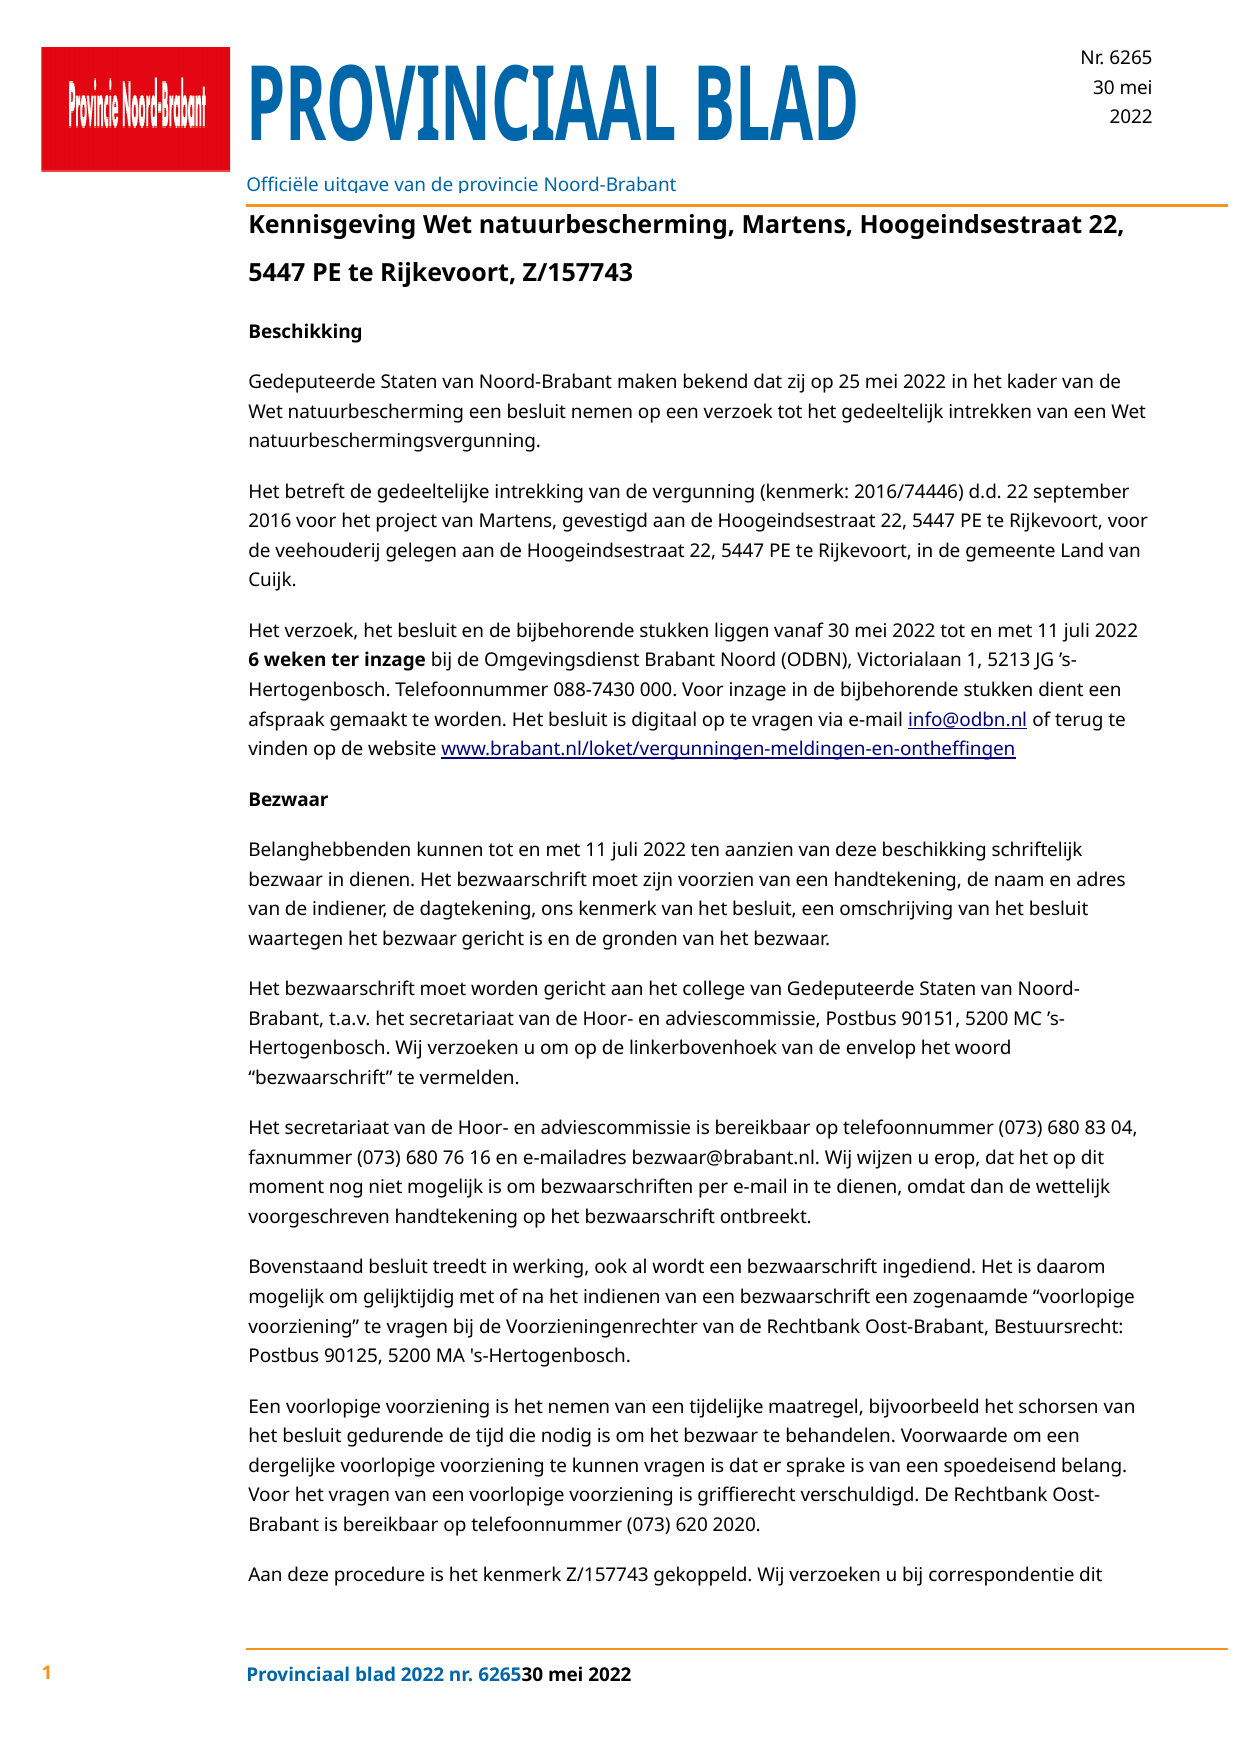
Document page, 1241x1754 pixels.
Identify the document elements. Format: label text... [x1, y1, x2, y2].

text Aan deze procedure is het kenmerk Z/157743 gekoppeld. Wij verzoeken u bij correspondentie dit [248, 1562, 1152, 1587]
text Belanghebbenden kunnen tot en met 11 juli 2022 ten aanzien van deze beschikking schriftelijk bezwaar in dienen. Het bezwaarschrift moet zijn voorzien van een handtekening, de naam en adres van de indiener, de dagtekening, ons kenmerk van het besluit, een omschrijving van het besluit waartegen het bezwaar gericht is en de gronden van het bezwaar. [248, 836, 1152, 951]
text Een voorlopige voorziening is het nemen van een tijdelijke maatregel, bijvoorbeeld het schorsen van het besluit gedurende de tijd die nodig is om het bezwaar te behandelen. Voorwaarde om een dergelijke voorlopige voorziening te kunnen vragen is dat er sprake is van een spoedeisend belang. Voor het vragen van een voorlopige voorziening is griffierecht verschuldigd. De Rechtbank Oost-Brabant is bereikbaar op telefoonnummer (073) 620 2020. [248, 1393, 1152, 1537]
text Gedeputeerde Staten van Noord-Brabant maken bekend dat zij op 25 mei 2022 in het kader van de Wet natuurbescherming een besluit nemen op een verzoek tot het gedeeltelijk intrekken van een Wet natuurbeschermingsvergunning. [248, 368, 1152, 453]
text Het verzoek, het besluit en de bijbehorende stukken liggen vanaf 30 mei 2022 tot en met 11 juli 2022 6 weken ter inzage bij de Omgevingsdienst Brabant Noord (ODBN), Victorialaan 1, 5213 JG ’s-Hertogenbosch. Telefoonnummer 088-7430 000. Voor inzage in de bijbehorende stukken dient een afspraak gemaakt te worden. Het besluit is digitaal op te vragen via e-mail info@odbn.nl of terug te vinden op de website www.brabant.nl/loket/vergunningen-meldingen-en-ontheffingen [248, 617, 1152, 761]
text Kennisgeving Wet natuurbescherming, Martens, Hoogeindsestraat 22, 5447 PE te Rijkevoort, Z/157743 [248, 207, 1152, 288]
text Het bezwaarschrift moet worden gericht aan het college van Gedeputeerde Staten van Noord-Brabant, t.a.v. het secretariaat van de Hoor- en adviescommissie, Postbus 90151, 5200 MC ’s-Hertogenbosch. Wij verzoeken u om op de linkerbovenhoek van de envelop het woord “bezwaarschrift” te vermelden. [248, 975, 1152, 1090]
text Bezwaar [248, 786, 1152, 812]
picture [41, 47, 231, 172]
text Het betreft de gedeeltelijke intrekking van de vergunning (kenmerk: 2016/74446) d.d. 22 september 2016 voor het project van Martens, gevestigd aan de Hoogeindsestraat 22, 5447 PE te Rijkevoort, voor de veehouderij gelegen aan de Hoogeindsestraat 22, 5447 PE te Rijkevoort, in de gemeente Land van Cuijk. [248, 478, 1152, 592]
text Bovenstaand besluit treedt in werking, ook al wordt een bezwaarschrift ingediend. Het is daarom mogelijk om gelijktijdig met of na het indienen van een bezwaarschrift een zogenaamde “voorlopige voorziening” te vragen bij de Voorzieningenrechter van de Rechtbank Oost-Brabant, Bestuursrecht: Postbus 90125, 5200 MA 's-Hertogenbosch. [248, 1254, 1152, 1368]
text Het secretariaat van de Hoor- en adviescommissie is bereikbaar op telefoonnummer (073) 680 83 04, faxnummer (073) 680 76 16 en e-mailadres bezwaar@brabant.nl. Wij wijzen u erop, dat het op dit moment nog niet mogelijk is om bezwaarschriften per e-mail in te dienen, omdat dan de wettelijk voorgeschreven handtekening op het bezwaarschrift ontbreekt. [248, 1114, 1152, 1229]
text Beschikking [248, 318, 1152, 344]
